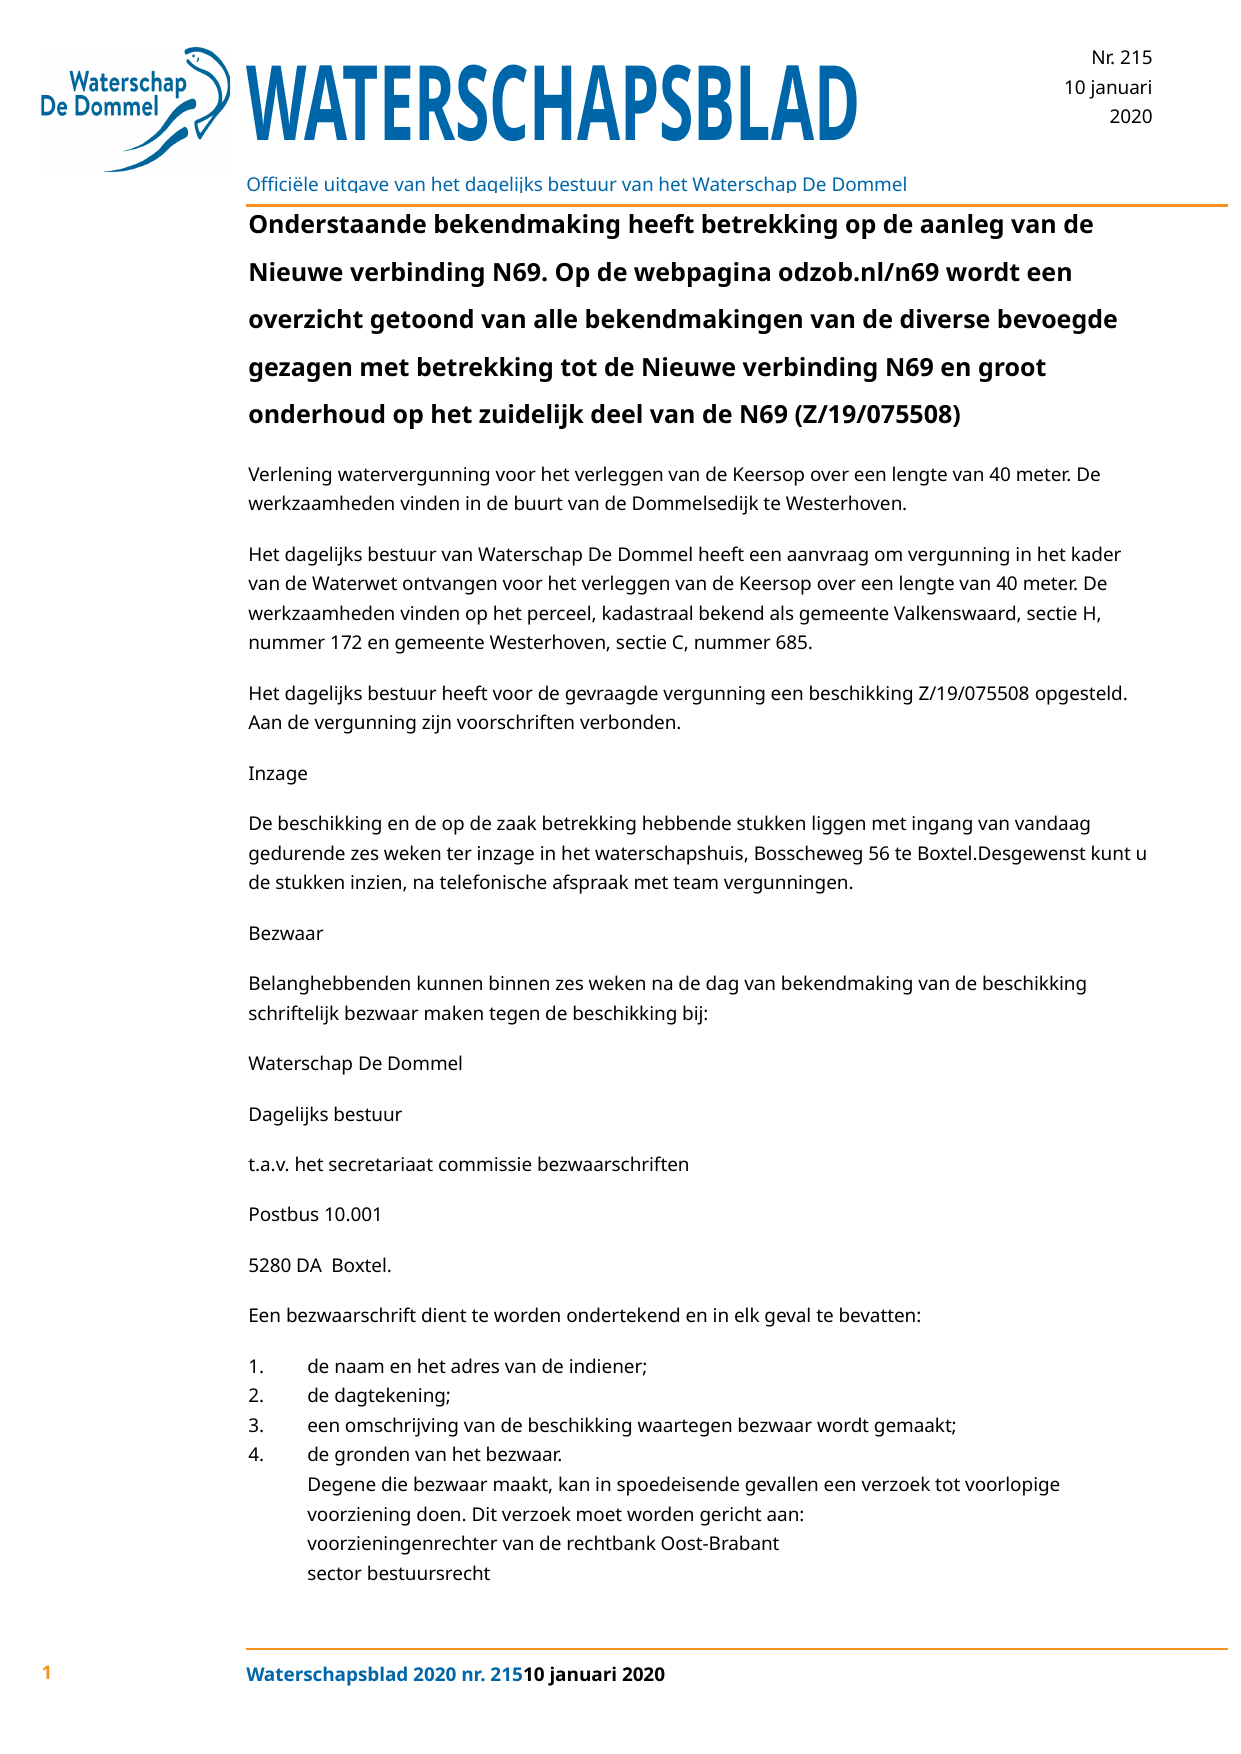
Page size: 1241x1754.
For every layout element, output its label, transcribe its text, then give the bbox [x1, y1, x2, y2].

picture [45, 99, 51, 111]
list Degene die bezwaar maakt, kan in spoedeisende gevallen een verzoek tot voorlopige voorziening doen. Dit verzoek moet worden gericht aan: [248, 1471, 1152, 1526]
list sector bestuursrecht [248, 1560, 1152, 1586]
text Dagelijks bestuur [248, 1101, 1152, 1126]
list voorzieningenrechter van de rechtbank Oost-Brabant [248, 1530, 1152, 1556]
text Het dagelijks bestuur heeft voor de gevraagde vergunning een beschikking Z/19/075508 opgesteld. Aan de vergunning zijn voorschriften verbonden. [248, 680, 1152, 735]
text t.a.v. het secretariaat commissie bezwaarschriften [248, 1151, 1152, 1177]
text De beschikking en de op de zaak betrekking hebbende stukken liggen met ingang van vandaag gedurende zes weken ter inzage in het waterschapshuis, Bosscheweg 56 te Boxtel.Desgewenst kunt u de stukken inzien, na telefonische afspraak met team vergunningen. [248, 810, 1152, 895]
text Het dagelijks bestuur van Waterschap De Dommel heeft een aanvraag om vergunning in het kader van de Waterwet ontvangen voor het verleggen van de Keersop over een lengte van 40 meter. De werkzaamheden vinden op het perceel, kadastraal bekend als gemeente Valkenswaard, sectie H, nummer 172 en gemeente Westerhoven, sectie C, nummer 685. [248, 541, 1152, 655]
text Een bezwaarschrift dient te worden ondertekend en in elk geval te bevatten: [248, 1302, 1152, 1328]
text Waterschap De Dommel [248, 1050, 1152, 1076]
text Belanghebbenden kunnen binnen zes weken na de dag van bekendmaking van de beschikking schriftelijk bezwaar maken tegen de beschikking bij: [248, 970, 1152, 1026]
text Bezwaar [248, 920, 1152, 946]
text Onderstaande bekendmaking heeft betrekking op de aanleg van de Nieuwe verbinding N69. Op de webpagina odzob.nl/n69 wordt een overzicht getoond van alle bekendmakingen van de diverse bevoegde gezagen met betrekking tot de Nieuwe verbinding N69 en groot onderhoud op het zuidelijk deel van de N69 (Z/19/075508) [248, 207, 1152, 431]
picture [198, 118, 210, 131]
text Verlening watervergunning voor het verleggen van de Keersop over een lengte van 40 meter. De werkzaamheden vinden in de buurt van de Dommelsedijk te Westerhoven. [248, 461, 1152, 516]
list de dagtekening; [248, 1382, 1152, 1408]
picture [41, 47, 231, 172]
text Inzage [248, 760, 1152, 786]
list een omschrijving van de beschikking waartegen bezwaar wordt gemaakt; [248, 1412, 1152, 1438]
list de gronden van het bezwaar. [248, 1442, 1152, 1467]
text 5280 DA Boxtel. [248, 1252, 1152, 1278]
picture [204, 47, 231, 76]
text Postbus 10.001 [248, 1202, 1152, 1227]
list de naam en het adres van de indiener; [248, 1353, 1152, 1378]
